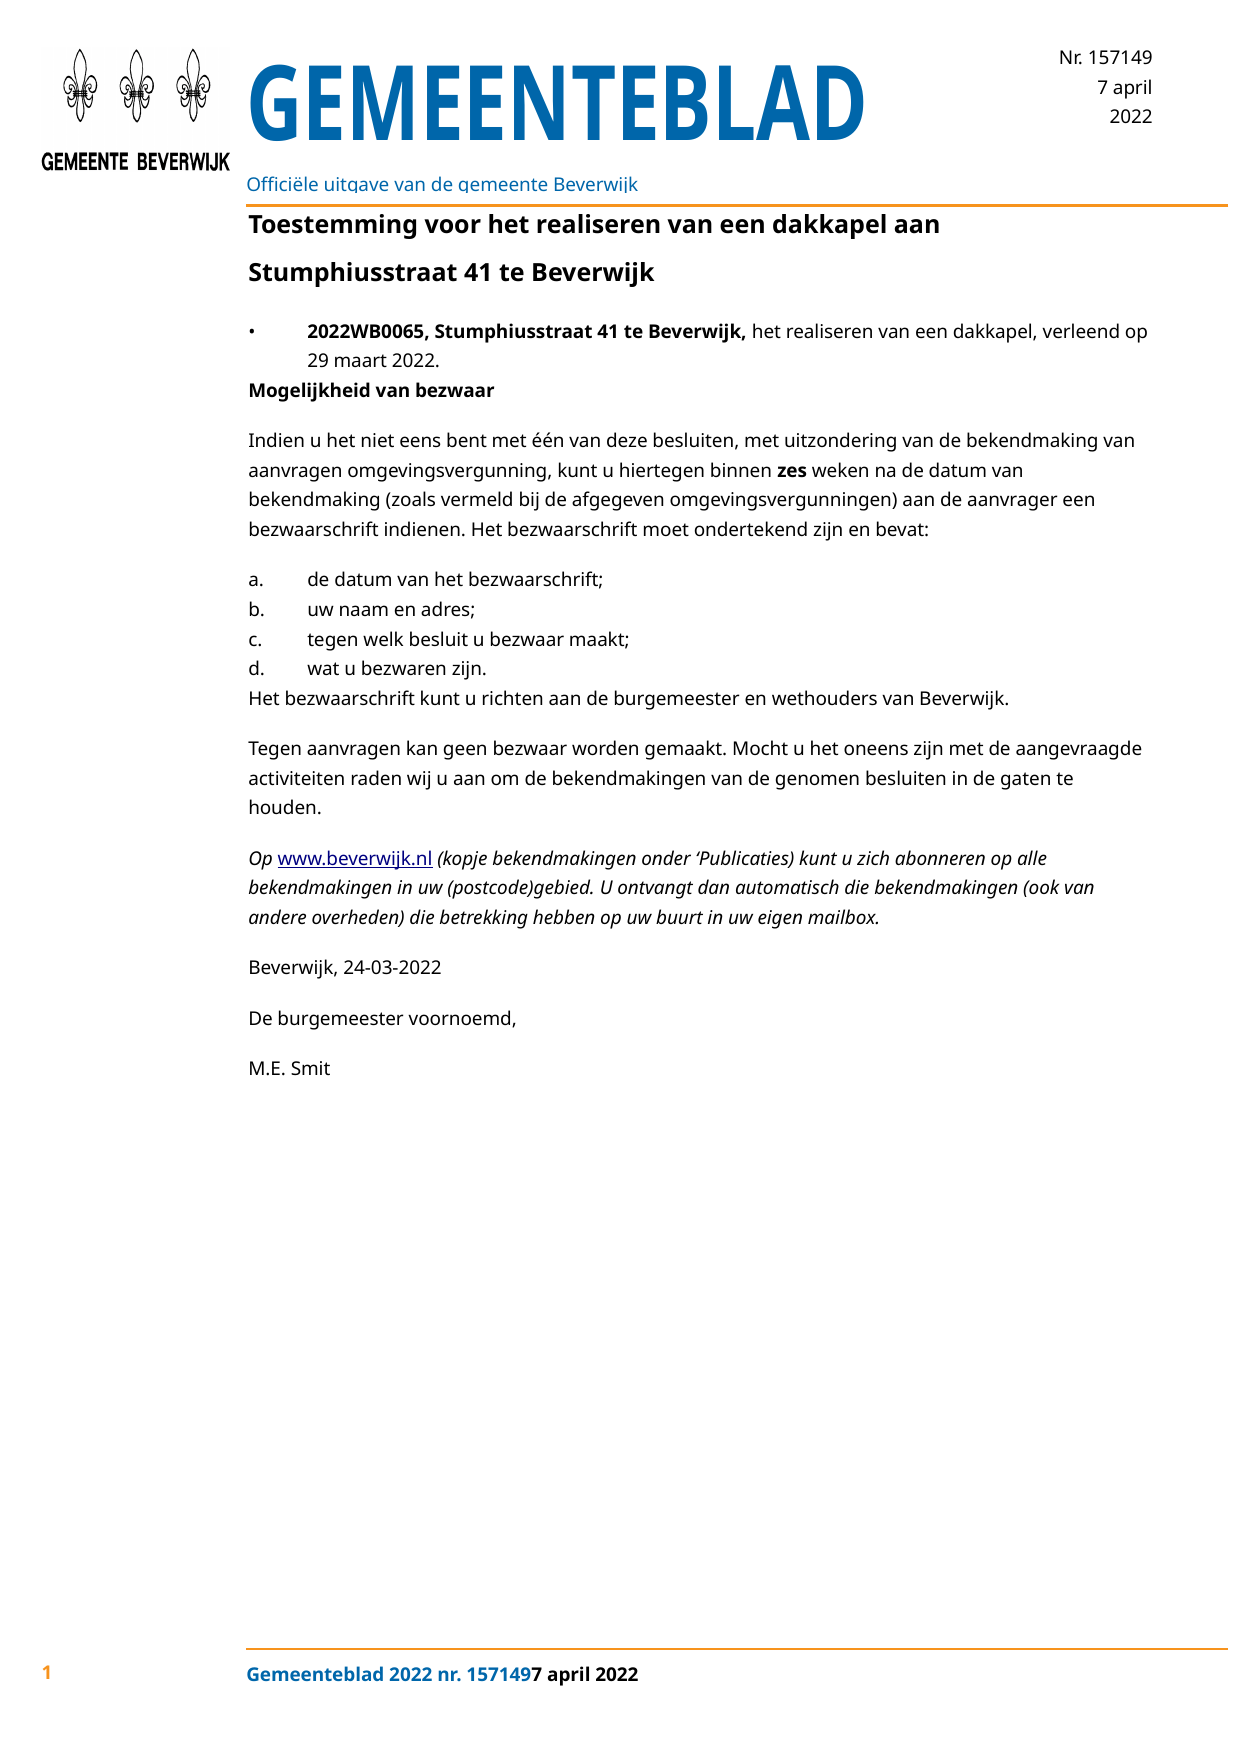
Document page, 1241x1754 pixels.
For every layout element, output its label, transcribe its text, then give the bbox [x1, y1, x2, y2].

picture [41, 47, 231, 172]
text Het bezwaarschrift kunt u richten aan de burgemeester en wethouders van Beverwijk. [248, 685, 1152, 711]
text Indien u het niet eens bent met één van deze besluiten, met uitzondering van de bekendmaking van aanvragen omgevingsvergunning, kunt u hiertegen binnen zes weken na de datum van bekendmaking (zoals vermeld bij de afgegeven omgevingsvergunningen) aan de aanvrager een bezwaarschrift indienen. Het bezwaarschrift moet ondertekend zijn en bevat: [248, 427, 1152, 542]
text De burgemeester voornoemd, [248, 1005, 1152, 1031]
text Op www.beverwijk.nl (kopje bekendmakingen onder ‘Publicaties) kunt u zich abonneren op alle bekendmakingen in uw (postcode)gebied. U ontvangt dan automatisch die bekendmakingen (ook van andere overheden) die betrekking hebben op uw buurt in uw eigen mailbox. [248, 845, 1152, 930]
text Mogelijkheid van bezwaar [248, 377, 1152, 403]
text M.E. Smit [248, 1055, 1152, 1081]
text Toestemming voor het realiseren van een dakkapel aan Stumphiusstraat 41 te Beverwijk [248, 207, 1152, 288]
list de datum van het bezwaarschrift; [248, 567, 1152, 592]
text Tegen aanvragen kan geen bezwaar worden gemaakt. Mocht u het oneens zijn met de aangevraagde activiteiten raden wij u aan om de bekendmakingen van de genomen besluiten in de gaten te houden. [248, 735, 1152, 820]
list uw naam en adres; [248, 596, 1152, 622]
text Beverwijk, 24-03-2022 [248, 954, 1152, 980]
list wat u bezwaren zijn. [248, 655, 1152, 681]
list 2022WB0065, Stumphiusstraat 41 te Beverwijk, het realiseren van een dakkapel, verleend op 29 maart 2022. [248, 318, 1152, 373]
list tegen welk besluit u bezwaar maakt; [248, 626, 1152, 652]
